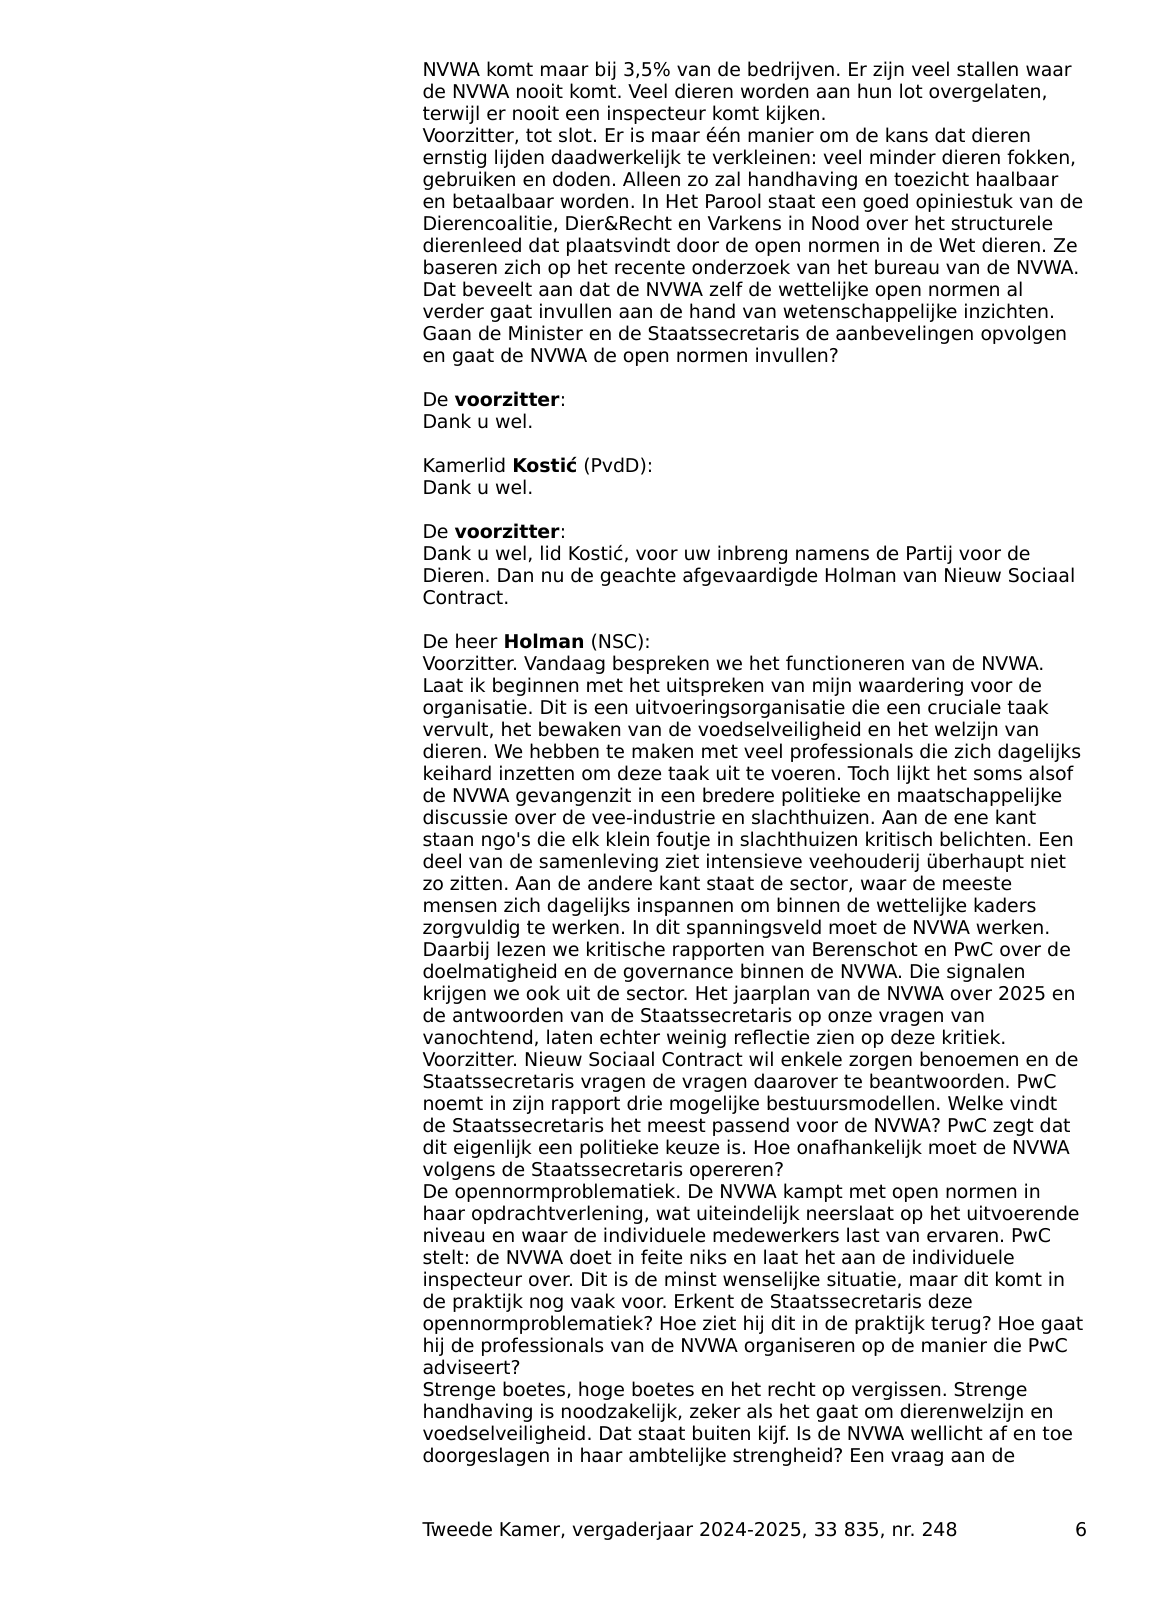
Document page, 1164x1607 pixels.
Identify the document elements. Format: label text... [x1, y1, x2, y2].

text NVWA komt maar bij 3,5% van de bedrijven. Er zijn veel stallen waar de NVWA nooit komt. Veel dieren worden aan hun lot overgelaten, terwijl er nooit een inspecteur komt kijken. [422, 59, 1087, 125]
text De heer Holman (NSC): [422, 631, 1087, 653]
text Voorzitter. Vandaag bespreken we het functioneren van de NVWA. Laat ik beginnen met het uitspreken van mijn waardering voor de organisatie. Dit is een uitvoeringsorganisatie die een cruciale taak vervult, het bewaken van de voedselveiligheid en het welzijn van dieren. We hebben te maken met veel professionals die zich dagelijks keihard inzetten om deze taak uit te voeren. Toch lijkt het soms alsof de NVWA gevangenzit in een bredere politieke en maatschappelijke discussie over de vee-industrie en slachthuizen. Aan de ene kant staan ngo's die elk klein foutje in slachthuizen kritisch belichten. Een deel van de samenleving ziet intensieve veehouderij überhaupt niet zo zitten. Aan de andere kant staat de sector, waar de meeste mensen zich dagelijks inspannen om binnen de wettelijke kaders zorgvuldig te werken. In dit spanningsveld moet de NVWA werken. Daarbij lezen we kritische rapporten van Berenschot en PwC over de doelmatigheid en de governance binnen de NVWA. Die signalen krijgen we ook uit de sector. Het jaarplan van de NVWA over 2025 en de antwoorden van de Staatssecretaris op onze vragen van vanochtend, laten echter weinig reflectie zien op deze kritiek. [422, 653, 1087, 1049]
text Dank u wel, lid Kostić, voor uw inbreng namens de Partij voor de Dieren. Dan nu de geachte afgevaardigde Holman van Nieuw Sociaal Contract. [422, 543, 1087, 609]
text Strenge boetes, hoge boetes en het recht op vergissen. Strenge handhaving is noodzakelijk, zeker als het gaat om dierenwelzijn en voedselveiligheid. Dat staat buiten kijf. Is de NVWA wellicht af en toe doorgeslagen in haar ambtelijke strengheid? Een vraag aan de [422, 1379, 1087, 1467]
text De voorzitter: [422, 389, 1087, 411]
text Kamerlid Kostić (PvdD): [422, 455, 1087, 477]
text De opennormproblematiek. De NVWA kampt met open normen in haar opdrachtverlening, wat uiteindelijk neerslaat op het uitvoerende niveau en waar de individuele medewerkers last van ervaren. PwC stelt: de NVWA doet in feite niks en laat het aan de individuele inspecteur over. Dit is de minst wenselijke situatie, maar dit komt in de praktijk nog vaak voor. Erkent de Staatssecretaris deze opennormproblematiek? Hoe ziet hij dit in de praktijk terug? Hoe gaat hij de professionals van de NVWA organiseren op de manier die PwC adviseert? [422, 1181, 1087, 1379]
text Dank u wel. [422, 477, 1087, 499]
text Voorzitter, tot slot. Er is maar één manier om de kans dat dieren ernstig lijden daadwerkelijk te verkleinen: veel minder dieren fokken, gebruiken en doden. Alleen zo zal handhaving en toezicht haalbaar en betaalbaar worden. In Het Parool staat een goed opiniestuk van de Dierencoalitie, Dier&Recht en Varkens in Nood over het structurele dierenleed dat plaatsvindt door de open normen in de Wet dieren. Ze baseren zich op het recente onderzoek van het bureau van de NVWA. Dat beveelt aan dat de NVWA zelf de wettelijke open normen al verder gaat invullen aan de hand van wetenschappelijke inzichten. Gaan de Minister en de Staatssecretaris de aanbevelingen opvolgen en gaat de NVWA de open normen invullen? [422, 125, 1087, 367]
text De voorzitter: [422, 521, 1087, 543]
text Voorzitter. Nieuw Sociaal Contract wil enkele zorgen benoemen en de Staatssecretaris vragen de vragen daarover te beantwoorden. PwC noemt in zijn rapport drie mogelijke bestuursmodellen. Welke vindt de Staatssecretaris het meest passend voor de NVWA? PwC zegt dat dit eigenlijk een politieke keuze is. Hoe onafhankelijk moet de NVWA volgens de Staatssecretaris opereren? [422, 1049, 1087, 1181]
text Dank u wel. [422, 411, 1087, 433]
